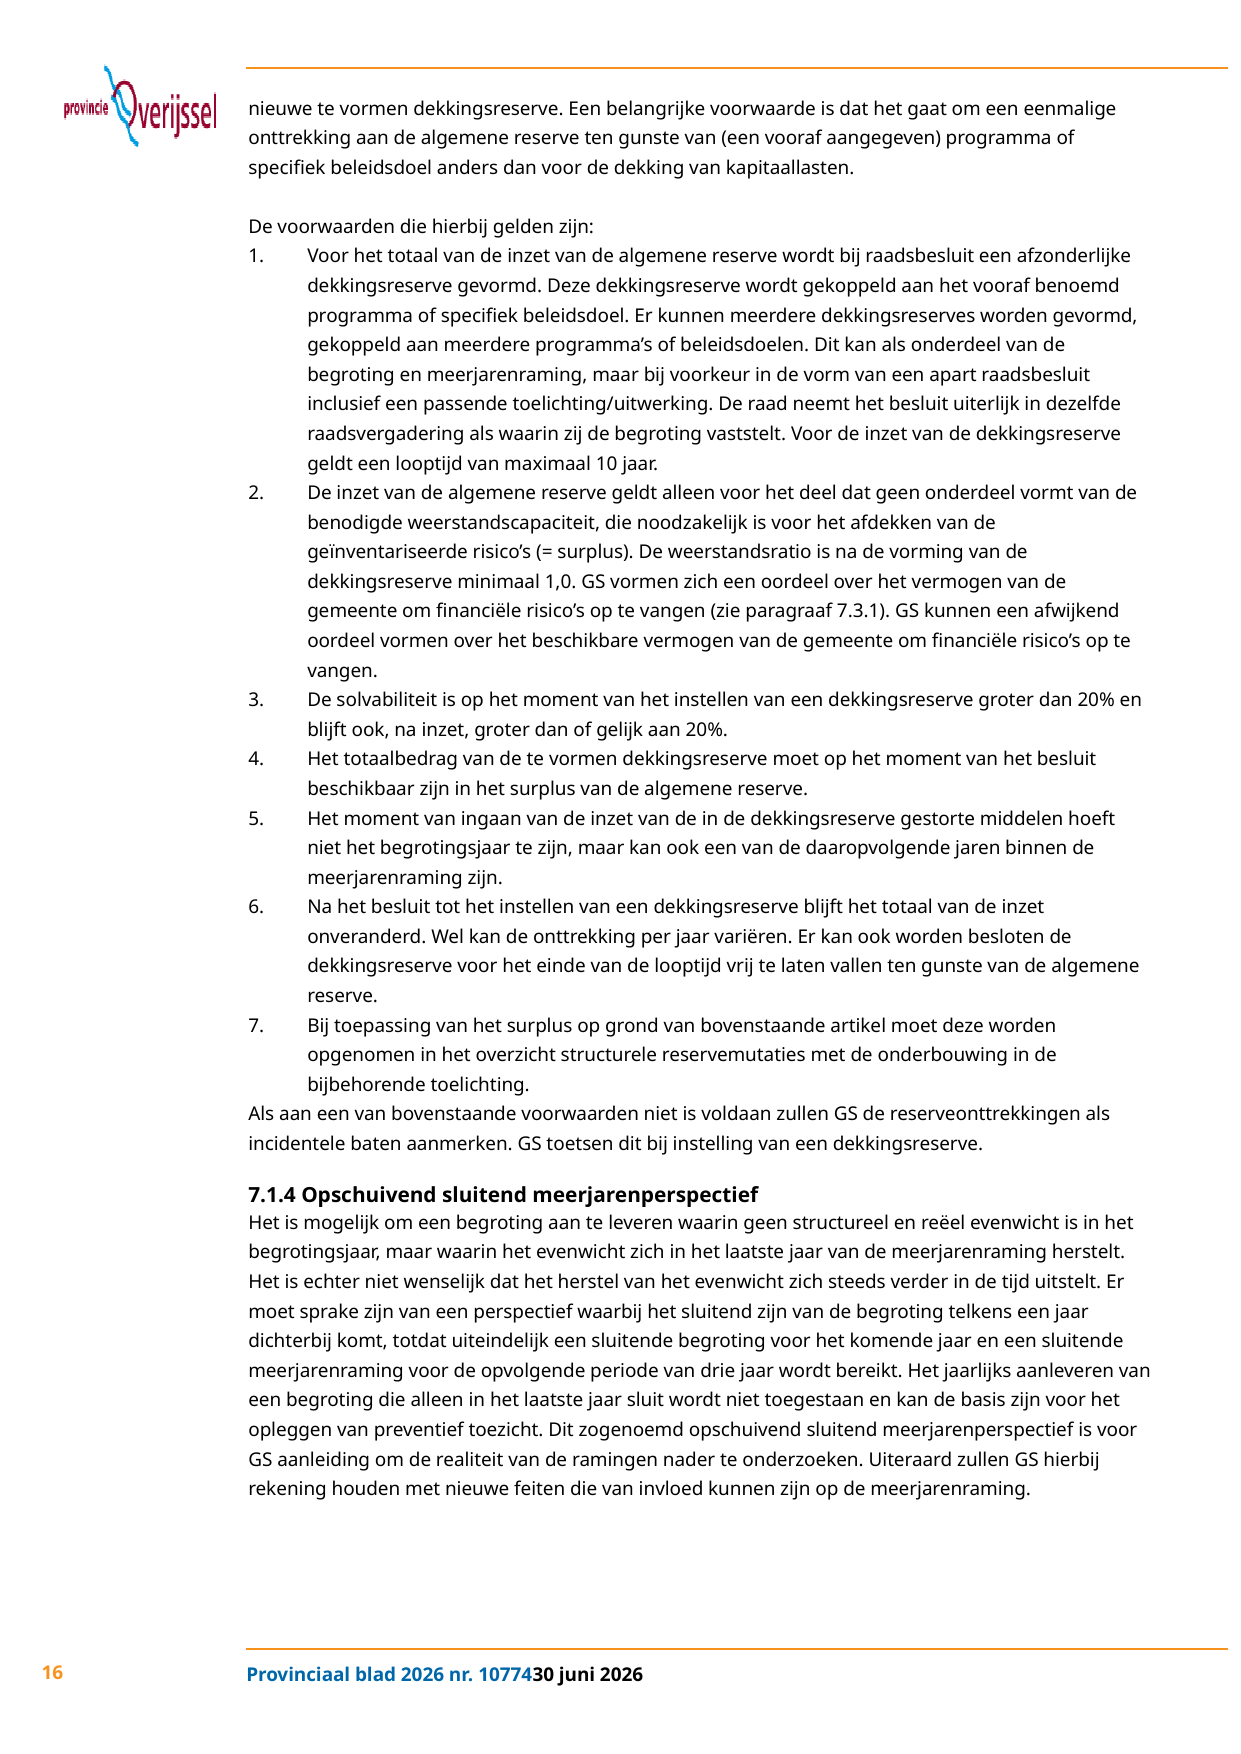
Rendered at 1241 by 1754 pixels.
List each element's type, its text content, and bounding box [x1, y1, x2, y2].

text nieuwe te vormen dekkingsreserve. Een belangrijke voorwaarde is dat het gaat om een eenmalige onttrekking aan de algemene reserve ten gunste van (een vooraf aangegeven) programma of specifiek beleidsdoel anders dan voor de dekking van kapitaallasten. [248, 95, 1152, 180]
text 7.1.4 Opschuivend sluitend meerjarenperspectief [248, 1181, 1152, 1209]
list Het totaalbedrag van de te vormen dekkingsreserve moet op het moment van het besluit beschikbaar zijn in het surplus van de algemene reserve. [248, 746, 1152, 801]
text Het is mogelijk om een begroting aan te leveren waarin geen structureel en reëel evenwicht is in het begrotingsjaar, maar waarin het evenwicht zich in het laatste jaar van de meerjarenraming herstelt. Het is echter niet wenselijk dat het herstel van het evenwicht zich steeds verder in de tijd uitstelt. Er moet sprake zijn van een perspectief waarbij het sluitend zijn van de begroting telkens een jaar dichterbij komt, totdat uiteindelijk een sluitende begroting voor het komende jaar en een sluitende meerjarenraming voor de opvolgende periode van drie jaar wordt bereikt. Het jaarlijks aanleveren van een begroting die alleen in het laatste jaar sluit wordt niet toegestaan en kan de basis zijn voor het opleggen van preventief toezicht. Dit zogenoemd opschuivend sluitend meerjarenperspectief is voor GS aanleiding om de realiteit van de ramingen nader te onderzoeken. Uiteraard zullen GS hierbij rekening houden met nieuwe feiten die van invloed kunnen zijn op de meerjarenraming. [248, 1209, 1152, 1501]
picture [41, 47, 231, 172]
text Als aan een van bovenstaande voorwaarden niet is voldaan zullen GS de reserveonttrekkingen als incidentele baten aanmerken. GS toetsen dit bij instelling van een dekkingsreserve. [248, 1101, 1152, 1156]
list De inzet van de algemene reserve geldt alleen voor het deel dat geen onderdeel vormt van de benodigde weerstandscapaciteit, die noodzakelijk is voor het afdekken van de geïnventariseerde risico’s (= surplus). De weerstandsratio is na de vorming van de dekkingsreserve minimaal 1,0. GS vormen zich een oordeel over het vermogen van de gemeente om financiële risico’s op te vangen (zie paragraaf 7.3.1). GS kunnen een afwijkend oordeel vormen over het beschikbare vermogen van de gemeente om financiële risico’s op te vangen. [248, 479, 1152, 683]
list Voor het totaal van de inzet van de algemene reserve wordt bij raadsbesluit een afzonderlijke dekkingsreserve gevormd. Deze dekkingsreserve wordt gekoppeld aan het vooraf benoemd programma of specifiek beleidsdoel. Er kunnen meerdere dekkingsreserves worden gevormd, gekoppeld aan meerdere programma’s of beleidsdoelen. Dit kan als onderdeel van de begroting en meerjarenraming, maar bij voorkeur in de vorm van een apart raadsbesluit inclusief een passende toelichting/uitwerking. De raad neemt het besluit uiterlijk in dezelfde raadsvergadering als waarin zij de begroting vaststelt. Voor de inzet van de dekkingsreserve geldt een looptijd van maximaal 10 jaar. [248, 243, 1152, 476]
list Na het besluit tot het instellen van een dekkingsreserve blijft het totaal van de inzet onveranderd. Wel kan de onttrekking per jaar variëren. Er kan ook worden besloten de dekkingsreserve voor het einde van de looptijd vrij te laten vallen ten gunste van de algemene reserve. [248, 893, 1152, 1008]
list De solvabiliteit is op het moment van het instellen van een dekkingsreserve groter dan 20% en blijft ook, na inzet, groter dan of gelijk aan 20%. [248, 686, 1152, 742]
list Bij toepassing van het surplus op grond van bovenstaande artikel moet deze worden opgenomen in het overzicht structurele reservemutaties met de onderbouwing in de bijbehorende toelichting. [248, 1012, 1152, 1097]
text De voorwaarden die hierbij gelden zijn: [248, 213, 1152, 239]
list Het moment van ingaan van de inzet van de in de dekkingsreserve gestorte middelen hoeft niet het begrotingsjaar te zijn, maar kan ook een van de daaropvolgende jaren binnen de meerjarenraming zijn. [248, 805, 1152, 890]
